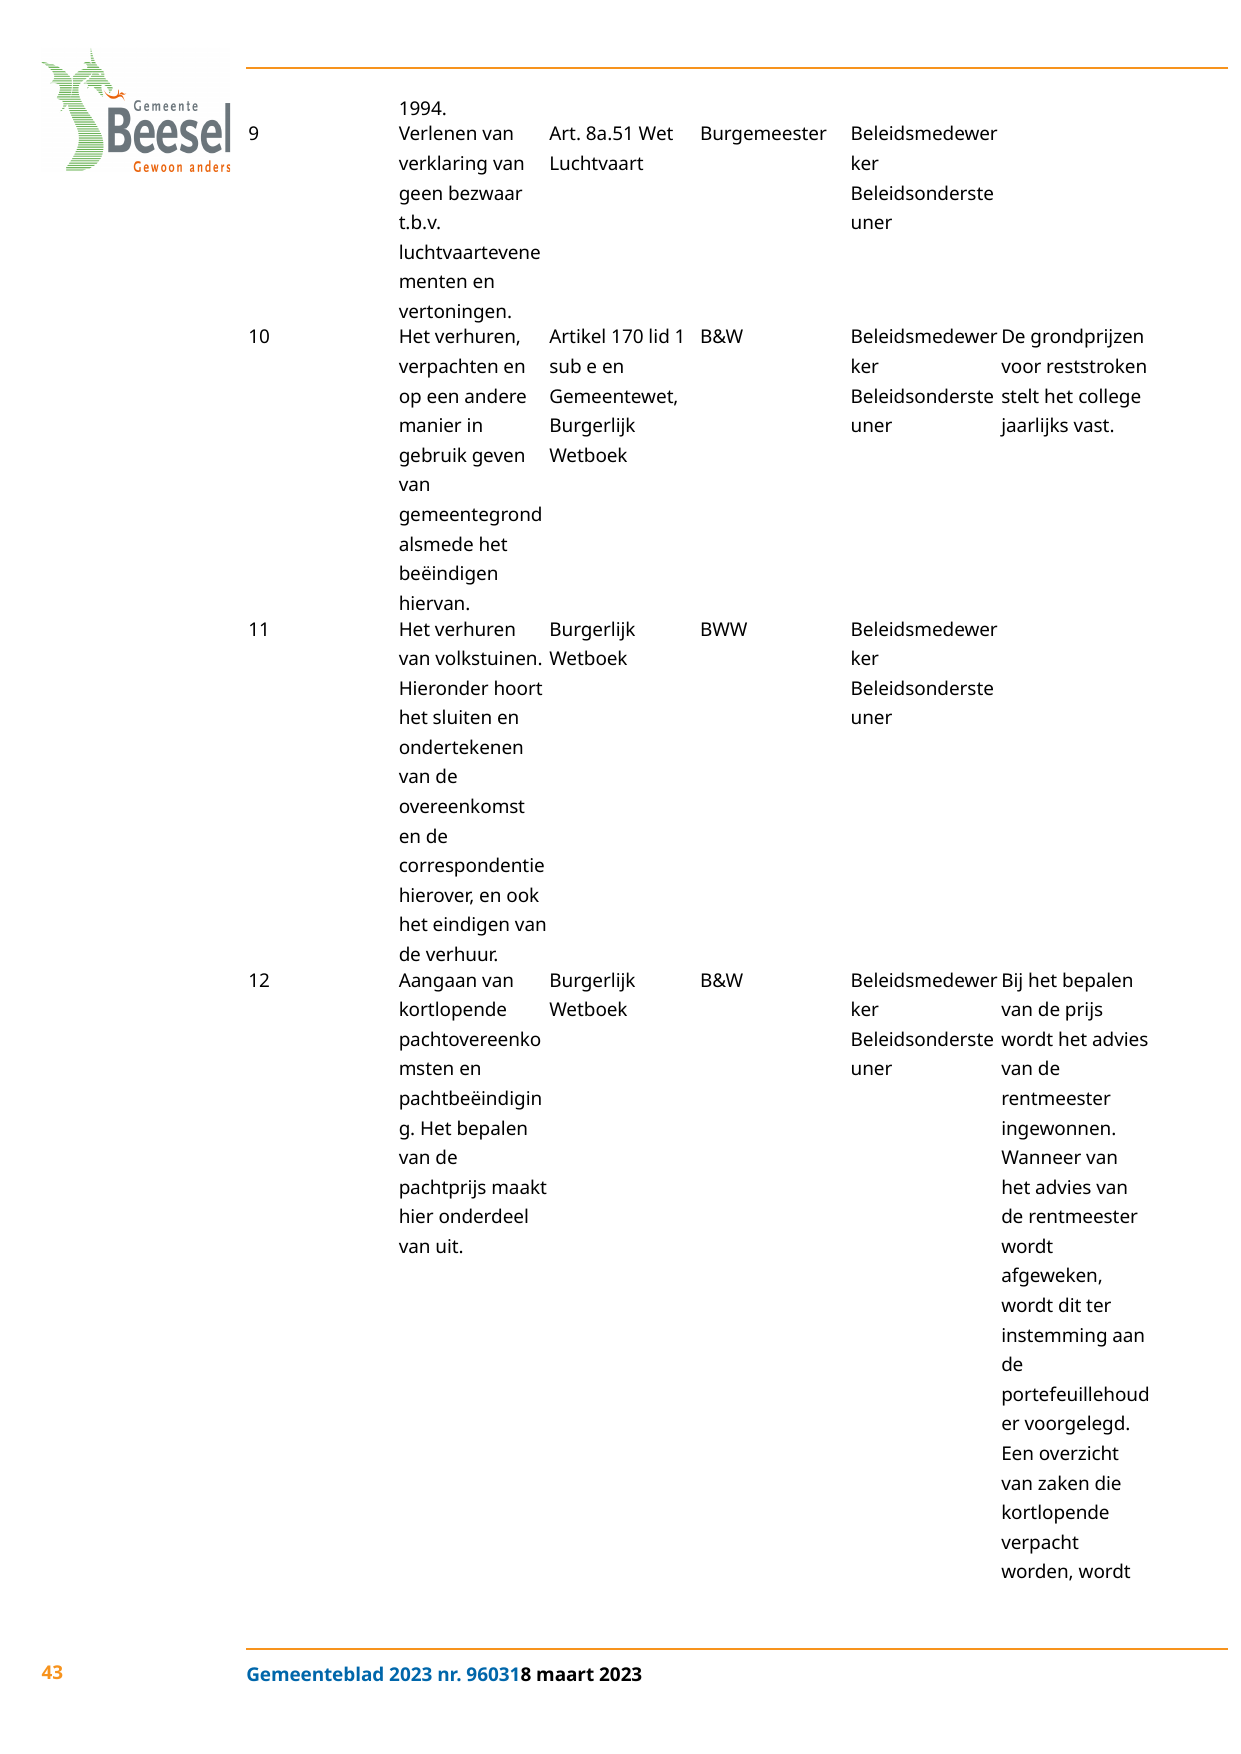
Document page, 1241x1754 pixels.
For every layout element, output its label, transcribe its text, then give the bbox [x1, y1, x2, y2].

table_cell 1994. [399, 95, 549, 121]
table_cell Art. 8a.51 Wet Luchtvaart [549, 121, 700, 324]
table_cell Beleidsmedewerker Beleidsondersteuner [850, 121, 1001, 324]
table_cell Aangaan van kortlopende pachtovereenkomsten en pachtbeëindiging. Het bepalen van de pachtprijs maakt hier onderdeel van uit. [399, 967, 549, 1584]
table_cell B&W [700, 324, 850, 616]
table_cell BWW [700, 616, 850, 967]
table_cell 12 [248, 967, 398, 1584]
table_cell 9 [248, 121, 398, 324]
table_cell Bij het bepalen van de prijs wordt het advies van de rentmeester ingewonnen. Wanneer van het advies van de rentmeester wordt afgeweken, wordt dit ter instemming aan de portefeuillehouder voorgelegd. Een overzicht van zaken die kortlopende verpacht worden, wordt [1001, 967, 1152, 1584]
table_cell Verlenen van verklaring van geen bezwaar t.b.v. luchtvaartevenementen en vertoningen. [399, 121, 549, 324]
table_cell Burgerlijk Wetboek [549, 616, 700, 967]
table_cell [248, 95, 398, 121]
table_cell Beleidsmedewerker Beleidsondersteuner [850, 967, 1001, 1584]
table_cell [1001, 616, 1152, 967]
table_cell Beleidsmedewerker Beleidsondersteuner [850, 324, 1001, 616]
picture [41, 47, 231, 172]
table_cell [700, 95, 850, 121]
table_cell [549, 95, 700, 121]
table_cell Beleidsmedewerker Beleidsondersteuner [850, 616, 1001, 967]
table_cell B&W [700, 967, 850, 1584]
table_cell [1001, 95, 1152, 121]
table_cell Burgerlijk Wetboek [549, 967, 700, 1584]
table_cell 11 [248, 616, 398, 967]
table_cell Artikel 170 lid 1 sub e en Gemeentewet, Burgerlijk Wetboek [549, 324, 700, 616]
table_cell Het verhuren, verpachten en op een andere manier in gebruik geven van gemeentegrond alsmede het beëindigen hiervan. [399, 324, 549, 616]
table_cell Burgemeester [700, 121, 850, 324]
table_cell [1001, 121, 1152, 324]
table_cell De grondprijzen voor reststroken stelt het college jaarlijks vast. [1001, 324, 1152, 616]
table_cell [850, 95, 1001, 121]
table_cell Het verhuren van volkstuinen. Hieronder hoort het sluiten en ondertekenen van de overeenkomst en de correspondentie hierover, en ook het eindigen van de verhuur. [399, 616, 549, 967]
table_cell 10 [248, 324, 398, 616]
